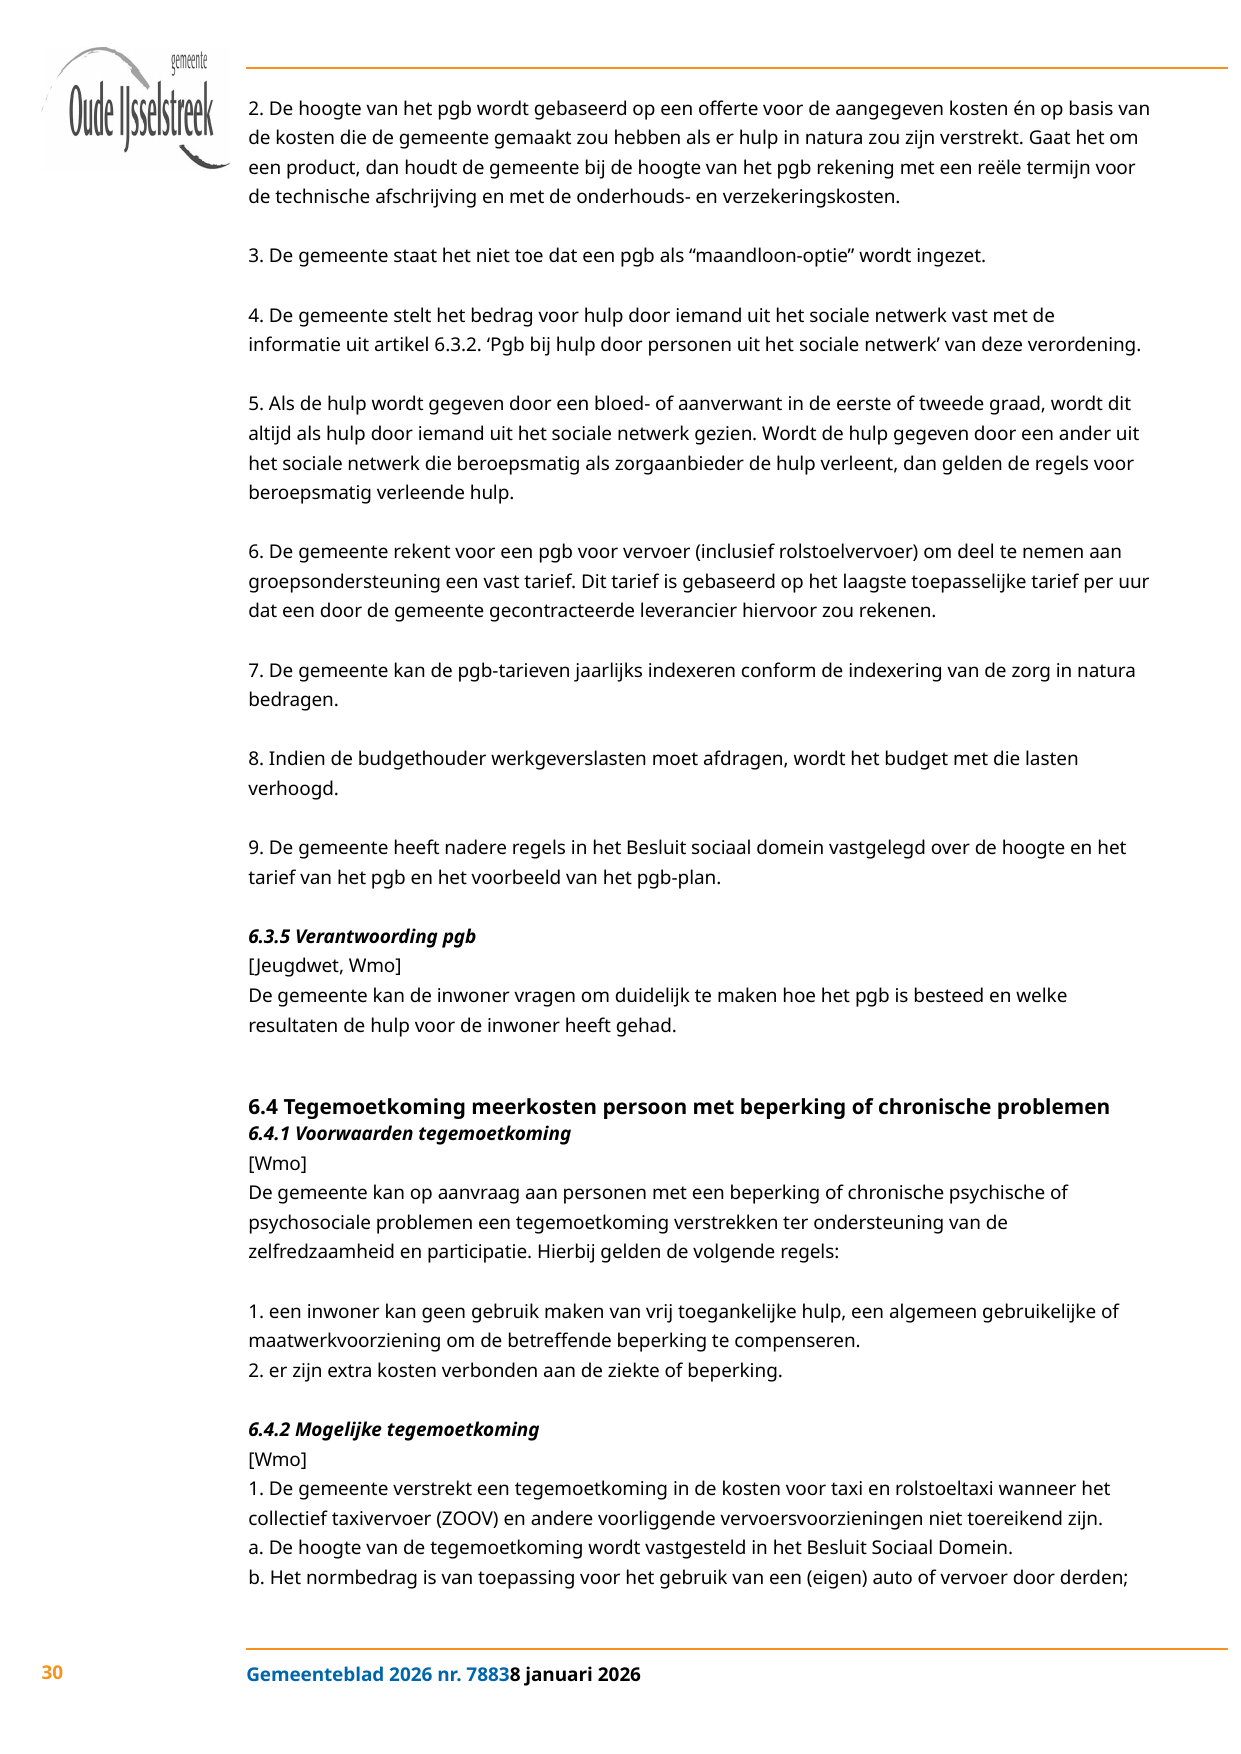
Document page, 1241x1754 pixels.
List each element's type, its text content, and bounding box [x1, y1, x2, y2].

text 4. De gemeente stelt het bedrag voor hulp door iemand uit het sociale netwerk vast met de informatie uit artikel 6.3.2. ‘Pgb bij hulp door personen uit het sociale netwerk’ van deze verordening. [248, 302, 1152, 357]
text De gemeente kan de inwoner vragen om duidelijk te maken hoe het pgb is besteed en welke resultaten de hulp voor de inwoner heeft gehad. [248, 982, 1152, 1038]
text 6.4.2 Mogelijke tegemoetkoming [248, 1416, 1152, 1442]
text 6.4.1 Voorwaarden tegemoetkoming [248, 1120, 1152, 1146]
text [Jeugdwet, Wmo] [248, 953, 1152, 978]
text 6.4 Tegemoetkoming meerkosten persoon met beperking of chronische problemen [248, 1092, 1152, 1120]
text 1. De gemeente verstrekt een tegemoetkoming in de kosten voor taxi en rolstoeltaxi wanneer het collectief taxivervoer (ZOOV) en andere voorliggende vervoersvoorzieningen niet toereikend zijn. [248, 1475, 1152, 1531]
text 1. een inwoner kan geen gebruik maken van vrij toegankelijke hulp, een algemeen gebruikelijke of maatwerkvoorziening om de betreffende beperking te compenseren. [248, 1298, 1152, 1353]
text 5. Als de hulp wordt gegeven door een bloed- of aanverwant in de eerste of tweede graad, wordt dit altijd als hulp door iemand uit het sociale netwerk gezien. Wordt de hulp gegeven door een ander uit het sociale netwerk die beroepsmatig als zorgaanbieder de hulp verleent, dan gelden de regels voor beroepsmatig verleende hulp. [248, 391, 1152, 505]
text 2. er zijn extra kosten verbonden aan de ziekte of beperking. [248, 1357, 1152, 1383]
text b. Het normbedrag is van toepassing voor het gebruik van een (eigen) auto of vervoer door derden; [248, 1564, 1152, 1590]
text De gemeente kan op aanvraag aan personen met een beperking of chronische psychische of psychosociale problemen een tegemoetkoming verstrekken ter ondersteuning van de zelfredzaamheid en participatie. Hierbij gelden de volgende regels: [248, 1179, 1152, 1264]
text 7. De gemeente kan de pgb-tarieven jaarlijks indexeren conform de indexering van de zorg in natura bedragen. [248, 657, 1152, 712]
text 6. De gemeente rekent voor een pgb voor vervoer (inclusief rolstoelvervoer) om deel te nemen aan groepsondersteuning een vast tarief. Dit tarief is gebaseerd op het laagste toepasselijke tarief per uur dat een door de gemeente gecontracteerde leverancier hiervoor zou rekenen. [248, 538, 1152, 623]
text [Wmo] [248, 1446, 1152, 1471]
text 3. De gemeente staat het niet toe dat een pgb als “maandloon-optie” wordt ingezet. [248, 243, 1152, 268]
text a. De hoogte van de tegemoetkoming wordt vastgesteld in het Besluit Sociaal Domein. [248, 1534, 1152, 1560]
text 9. De gemeente heeft nadere regels in het Besluit sociaal domein vastgelegd over de hoogte en het tarief van het pgb en het voorbeeld van het pgb-plan. [248, 834, 1152, 890]
text 2. De hoogte van het pgb wordt gebaseerd op een offerte voor de aangegeven kosten én op basis van de kosten die de gemeente gemaakt zou hebben als er hulp in natura zou zijn verstrekt. Gaat het om een product, dan houdt de gemeente bij de hoogte van het pgb rekening met een reële termijn voor de technische afschrijving en met de onderhouds- en verzekeringskosten. [248, 95, 1152, 209]
text 6.3.5 Verantwoording pgb [248, 923, 1152, 949]
text 8. Indien de budgethouder werkgeverslasten moet afdragen, wordt het budget met die lasten verhoogd. [248, 746, 1152, 801]
text [Wmo] [248, 1150, 1152, 1176]
picture [41, 47, 231, 172]
